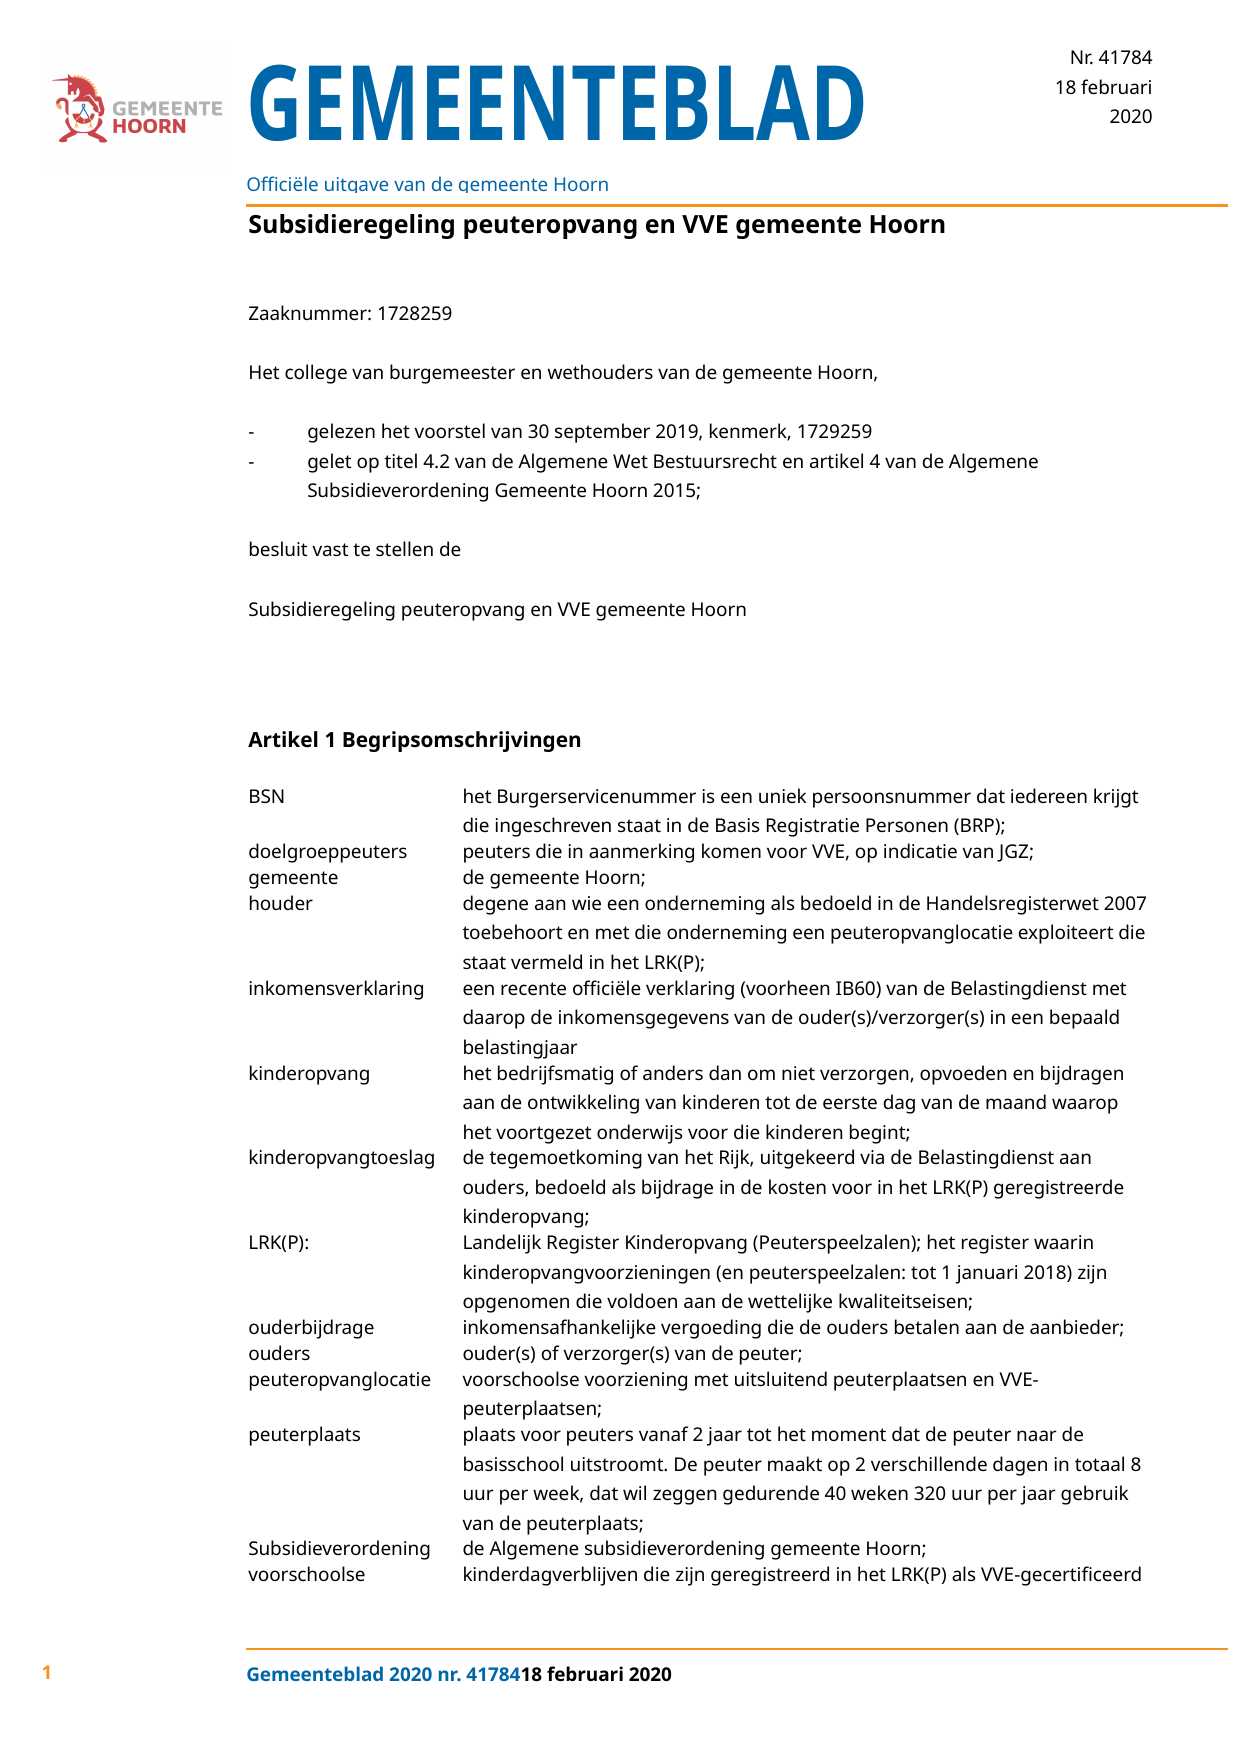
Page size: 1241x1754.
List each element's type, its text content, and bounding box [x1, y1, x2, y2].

table_cell kinderdagverblijven die zijn geregistreerd in het LRK(P) als VVE-gecertificeerd [462, 1561, 1152, 1587]
table_cell het bedrijfsmatig of anders dan om niet verzorgen, opvoeden en bijdragen aan de ontwikkeling van kinderen tot de eerste dag van de maand waarop het voortgezet onderwijs voor die kinderen begint; [462, 1060, 1152, 1144]
table_cell inkomensafhankelijke vergoeding die de ouders betalen aan de aanbieder; [462, 1314, 1152, 1340]
table_cell de tegemoetkoming van het Rijk, uitgekeerd via de Belastingdienst aan ouders, bedoeld als bijdrage in de kosten voor in het LRK(P) geregistreerde kinderopvang; [462, 1145, 1152, 1229]
table_cell ouders [248, 1340, 462, 1366]
table_cell voorschoolse voorziening met uitsluitend peuterplaatsen en VVE-peuterplaatsen; [462, 1366, 1152, 1421]
table_cell de gemeente Hoorn; [462, 864, 1152, 890]
table_cell de Algemene subsidieverordening gemeente Hoorn; [462, 1536, 1152, 1561]
list gelezen het voorstel van 30 september 2019, kenmerk, 1729259 [248, 418, 1152, 444]
table_cell houder [248, 890, 462, 975]
table_cell peuters die in aanmerking komen voor VVE, op indicatie van JGZ; [462, 839, 1152, 864]
table_header BSN [248, 783, 462, 838]
table_cell plaats voor peuters vanaf 2 jaar tot het moment dat de peuter naar de basisschool uitstroomt. De peuter maakt op 2 verschillende dagen in totaal 8 uur per week, dat wil zeggen gedurende 40 weken 320 uur per jaar gebruik van de peuterplaats; [462, 1421, 1152, 1536]
table_header het Burgerservicenummer is een uniek persoonsnummer dat iedereen krijgt die ingeschreven staat in de Basis Registratie Personen (BRP); [462, 783, 1152, 838]
picture [41, 47, 231, 172]
table_cell kinderopvangtoeslag [248, 1145, 462, 1229]
text Zaaknummer: 1728259 [248, 300, 1152, 326]
list gelet op titel 4.2 van de Algemene Wet Bestuursrecht en artikel 4 van de Algemene Subsidieverordening Gemeente Hoorn 2015; [248, 448, 1152, 503]
table_cell kinderopvang [248, 1060, 462, 1144]
table_cell doelgroeppeuters [248, 839, 462, 864]
table_cell ouder(s) of verzorger(s) van de peuter; [462, 1340, 1152, 1366]
table_cell gemeente [248, 864, 462, 890]
table_cell Subsidieverordening [248, 1536, 462, 1561]
table_cell peuterplaats [248, 1421, 462, 1536]
table_cell inkomensverklaring [248, 975, 462, 1060]
table_cell voorschoolse [248, 1561, 462, 1587]
table_cell LRK(P): [248, 1230, 462, 1314]
table_cell een recente officiële verklaring (voorheen IB60) van de Belastingdienst met daarop de inkomensgegevens van de ouder(s)/verzorger(s) in een bepaald belastingjaar [462, 975, 1152, 1060]
text Artikel 1 Begripsomschrijvingen [248, 725, 1152, 753]
table_cell degene aan wie een onderneming als bedoeld in de Handelsregisterwet 2007 toebehoort en met die onderneming een peuteropvanglocatie exploiteert die staat vermeld in het LRK(P); [462, 890, 1152, 975]
text Het college van burgemeester en wethouders van de gemeente Hoorn, [248, 359, 1152, 385]
text Subsidieregeling peuteropvang en VVE gemeente Hoorn [248, 207, 1152, 241]
text Subsidieregeling peuteropvang en VVE gemeente Hoorn [248, 596, 1152, 621]
text besluit vast te stellen de [248, 537, 1152, 562]
table_cell peuteropvanglocatie [248, 1366, 462, 1421]
table_cell Landelijk Register Kinderopvang (Peuterspeelzalen); het register waarin kinderopvangvoorzieningen (en peuterspeelzalen: tot 1 januari 2018) zijn opgenomen die voldoen aan de wettelijke kwaliteitseisen; [462, 1230, 1152, 1314]
table_cell ouderbijdrage [248, 1314, 462, 1340]
